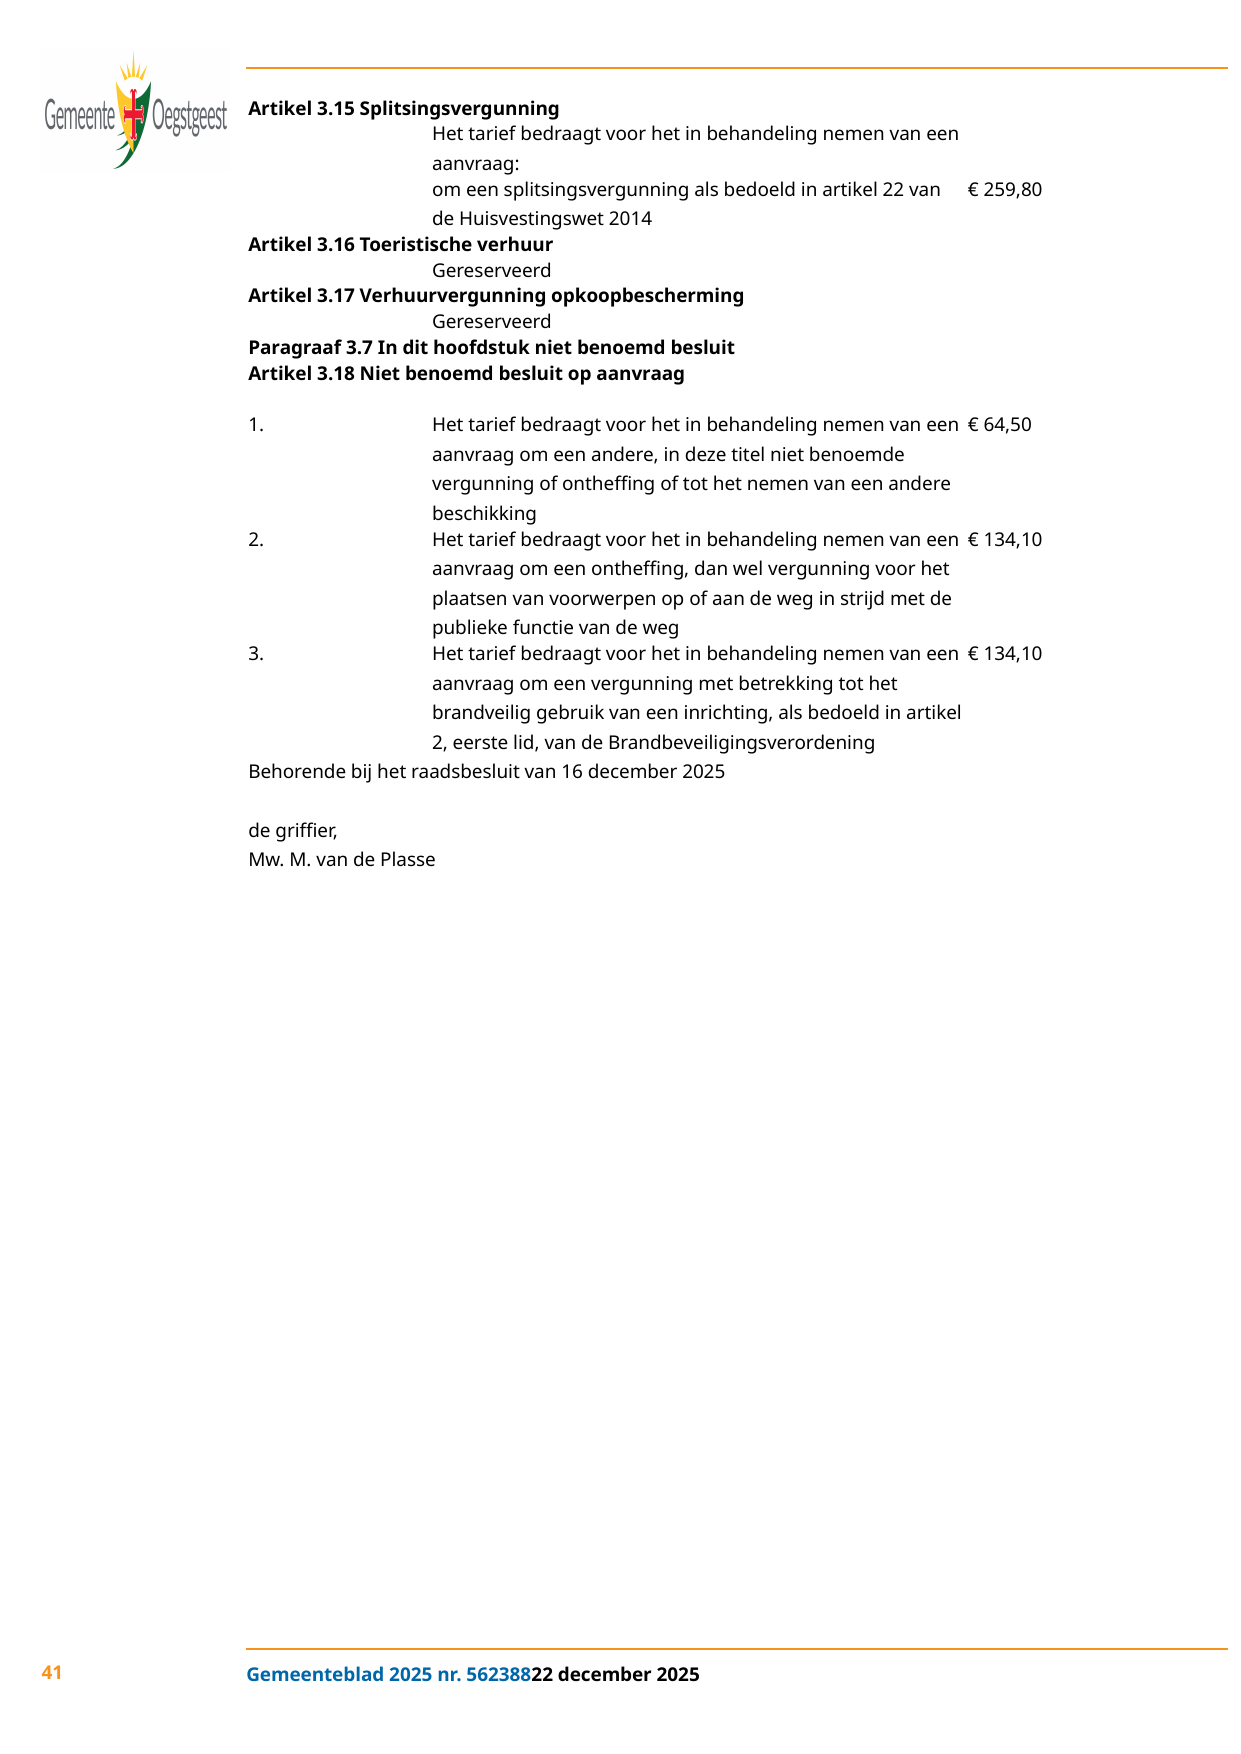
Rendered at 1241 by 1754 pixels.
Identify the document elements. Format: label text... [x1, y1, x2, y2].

table_cell Artikel 3.16 Toeristische verhuur [248, 231, 1152, 257]
table_cell € 259,80 [968, 176, 1152, 231]
table_cell 1. [248, 411, 432, 526]
table_cell Artikel 3.17 Verhuurvergunning opkoopbescherming [248, 283, 1152, 308]
table_cell Het tarief bedraagt voor het in behandeling nemen van een aanvraag: [432, 121, 968, 176]
table_cell Het tarief bedraagt voor het in behandeling nemen van een aanvraag om een vergunning met betrekking tot het brandveilig gebruik van een inrichting, als bedoeld in artikel 2, eerste lid, van de Brandbeveiligingsverordening [432, 640, 968, 755]
table_cell [968, 121, 1152, 176]
table_cell € 64,50 [968, 411, 1152, 526]
table_cell [968, 386, 1152, 411]
table_cell Artikel 3.18 Niet benoemd besluit op aanvraag [248, 360, 1152, 386]
table_cell Het tarief bedraagt voor het in behandeling nemen van een aanvraag om een andere, in deze titel niet benoemde vergunning of ontheffing of tot het nemen van een andere beschikking [432, 411, 968, 526]
table_cell Gereserveerd [432, 257, 968, 283]
table_cell [968, 257, 1152, 283]
table_cell [432, 386, 968, 411]
table_cell 3. [248, 640, 432, 755]
text de griffier, [248, 817, 1152, 843]
table_cell Het tarief bedraagt voor het in behandeling nemen van een aanvraag om een ontheffing, dan wel vergunning voor het plaatsen van voorwerpen op of aan de weg in strijd met de publieke functie van de weg [432, 526, 968, 640]
table_cell [248, 308, 432, 334]
table_cell [248, 386, 432, 411]
table_cell Gereserveerd [432, 308, 968, 334]
table_cell € 134,10 [968, 640, 1152, 755]
table_cell [248, 121, 432, 176]
table_cell 2. [248, 526, 432, 640]
table_cell € 134,10 [968, 526, 1152, 640]
text Mw. M. van de Plasse [248, 847, 1152, 872]
table_cell Paragraaf 3.7 In dit hoofdstuk niet benoemd besluit [248, 334, 1152, 360]
table_cell [248, 257, 432, 283]
text Behorende bij het raadsbesluit van 16 december 2025 [248, 758, 1152, 784]
table_cell [248, 176, 432, 231]
table_cell om een splitsingsvergunning als bedoeld in artikel 22 van de Huisvestingswet 2014 [432, 176, 968, 231]
table_cell Artikel 3.15 Splitsingsvergunning [248, 95, 1152, 121]
table_cell [968, 308, 1152, 334]
picture [41, 47, 231, 172]
